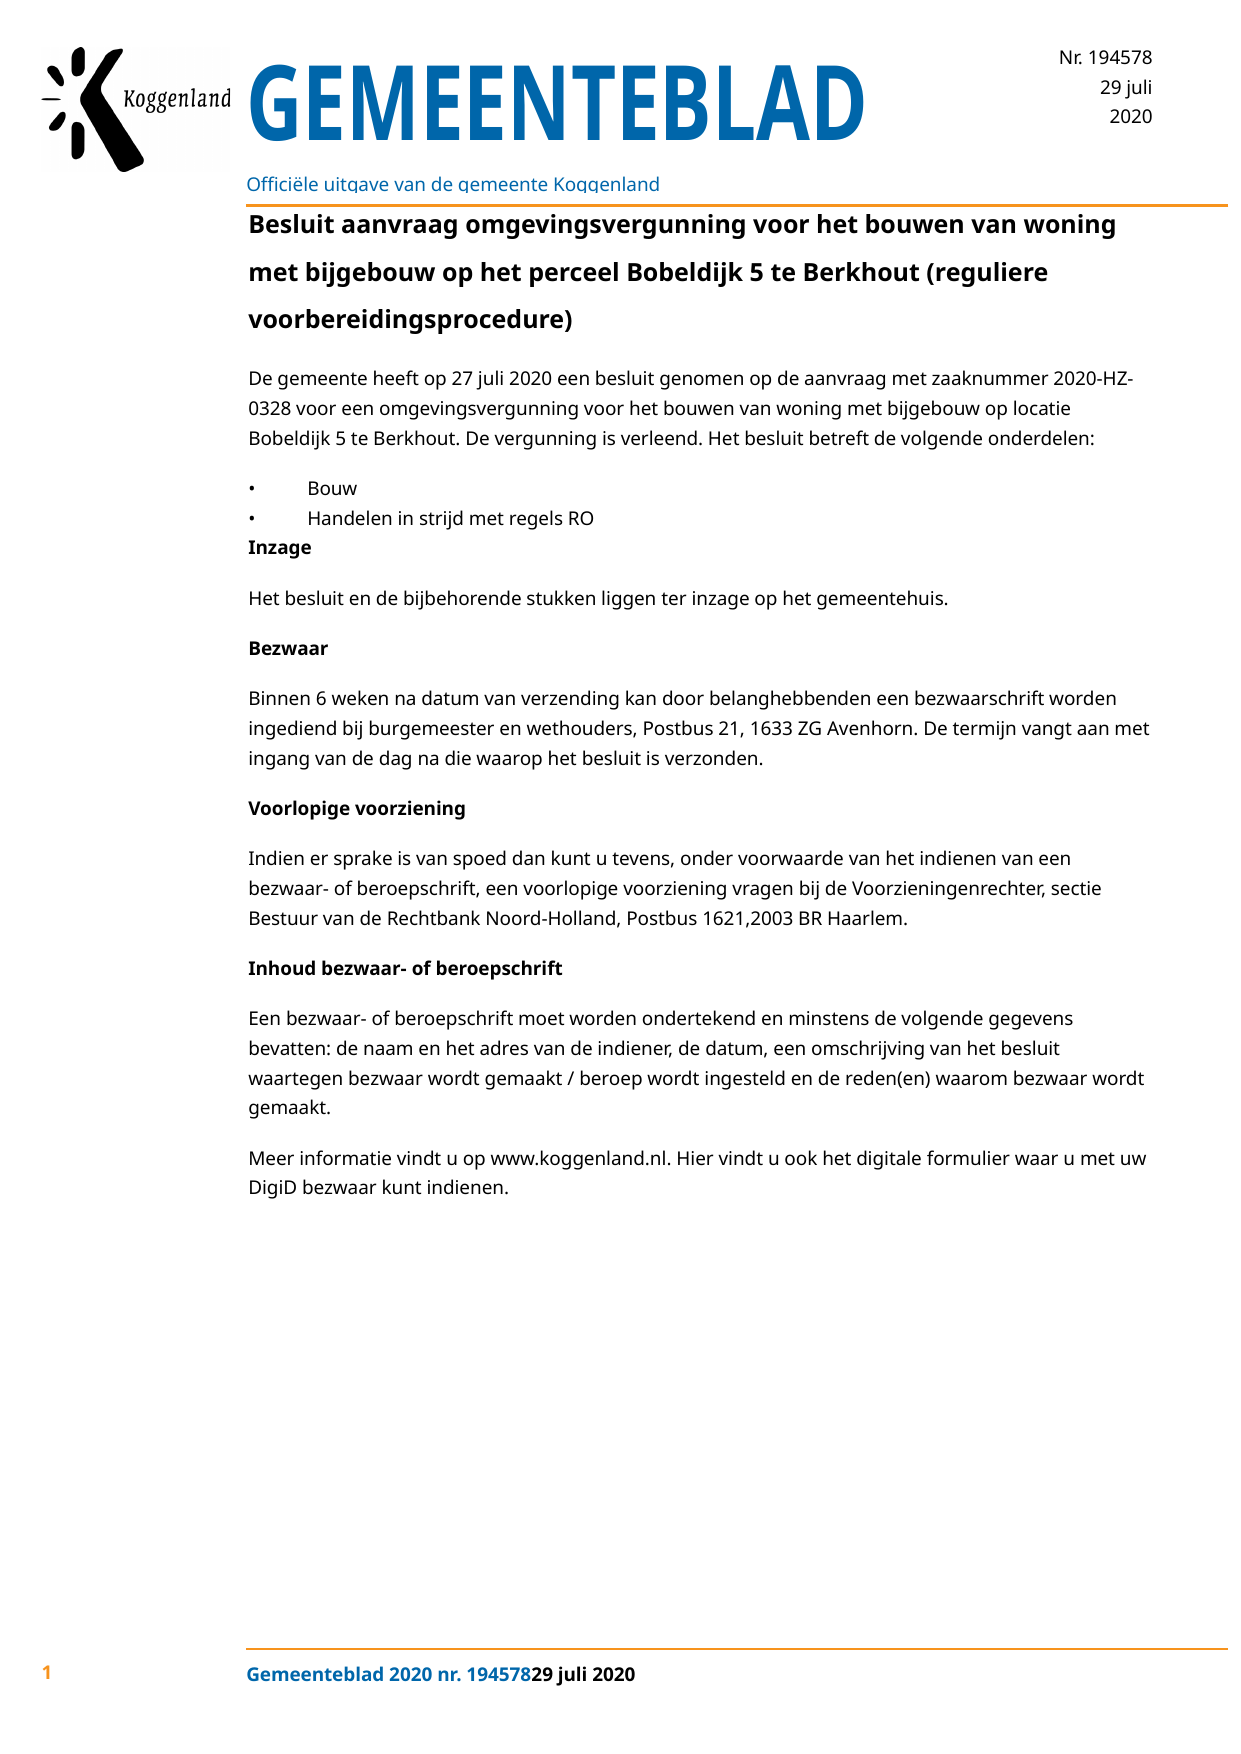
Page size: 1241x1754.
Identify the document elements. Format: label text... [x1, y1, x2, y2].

picture [41, 47, 231, 172]
text Inzage [248, 534, 1152, 560]
text Bezwaar [248, 635, 1152, 661]
text Het besluit en de bijbehorende stukken liggen ter inzage op het gemeentehuis. [248, 585, 1152, 610]
text De gemeente heeft op 27 juli 2020 een besluit genomen op de aanvraag met zaaknummer 2020-HZ-0328 voor een omgevingsvergunning voor het bouwen van woning met bijgebouw op locatie Bobeldijk 5 te Berkhout. De vergunning is verleend. Het besluit betreft de volgende onderdelen: [248, 366, 1152, 450]
text Indien er sprake is van spoed dan kunt u tevens, onder voorwaarde van het indienen van een bezwaar- of beroepschrift, een voorlopige voorziening vragen bij de Voorzieningenrechter, sectie Bestuur van de Rechtbank Noord-Holland, Postbus 1621,2003 BR Haarlem. [248, 846, 1152, 930]
list Bouw [248, 475, 1152, 501]
text Binnen 6 weken na datum van verzending kan door belanghebbenden een bezwaarschrift worden ingediend bij burgemeester en wethouders, Postbus 21, 1633 ZG Avenhorn. De termijn vangt aan met ingang van de dag na die waarop het besluit is verzonden. [248, 686, 1152, 770]
list Handelen in strijd met regels RO [248, 505, 1152, 530]
text Voorlopige voorziening [248, 795, 1152, 821]
text Besluit aanvraag omgevingsvergunning voor het bouwen van woning met bijgebouw op het perceel Bobeldijk 5 te Berkhout (reguliere voorbereidingsprocedure) [248, 207, 1152, 336]
text Inhoud bezwaar- of beroepschrift [248, 955, 1152, 981]
text Meer informatie vindt u op www.koggenland.nl. Hier vindt u ook het digitale formulier waar u met uw DigiD bezwaar kunt indienen. [248, 1145, 1152, 1200]
text Een bezwaar- of beroepschrift moet worden ondertekend en minstens de volgende gegevens bevatten: de naam en het adres van de indiener, de datum, een omschrijving van het besluit waartegen bezwaar wordt gemaakt / beroep wordt ingesteld en de reden(en) waarom bezwaar wordt gemaakt. [248, 1006, 1152, 1120]
